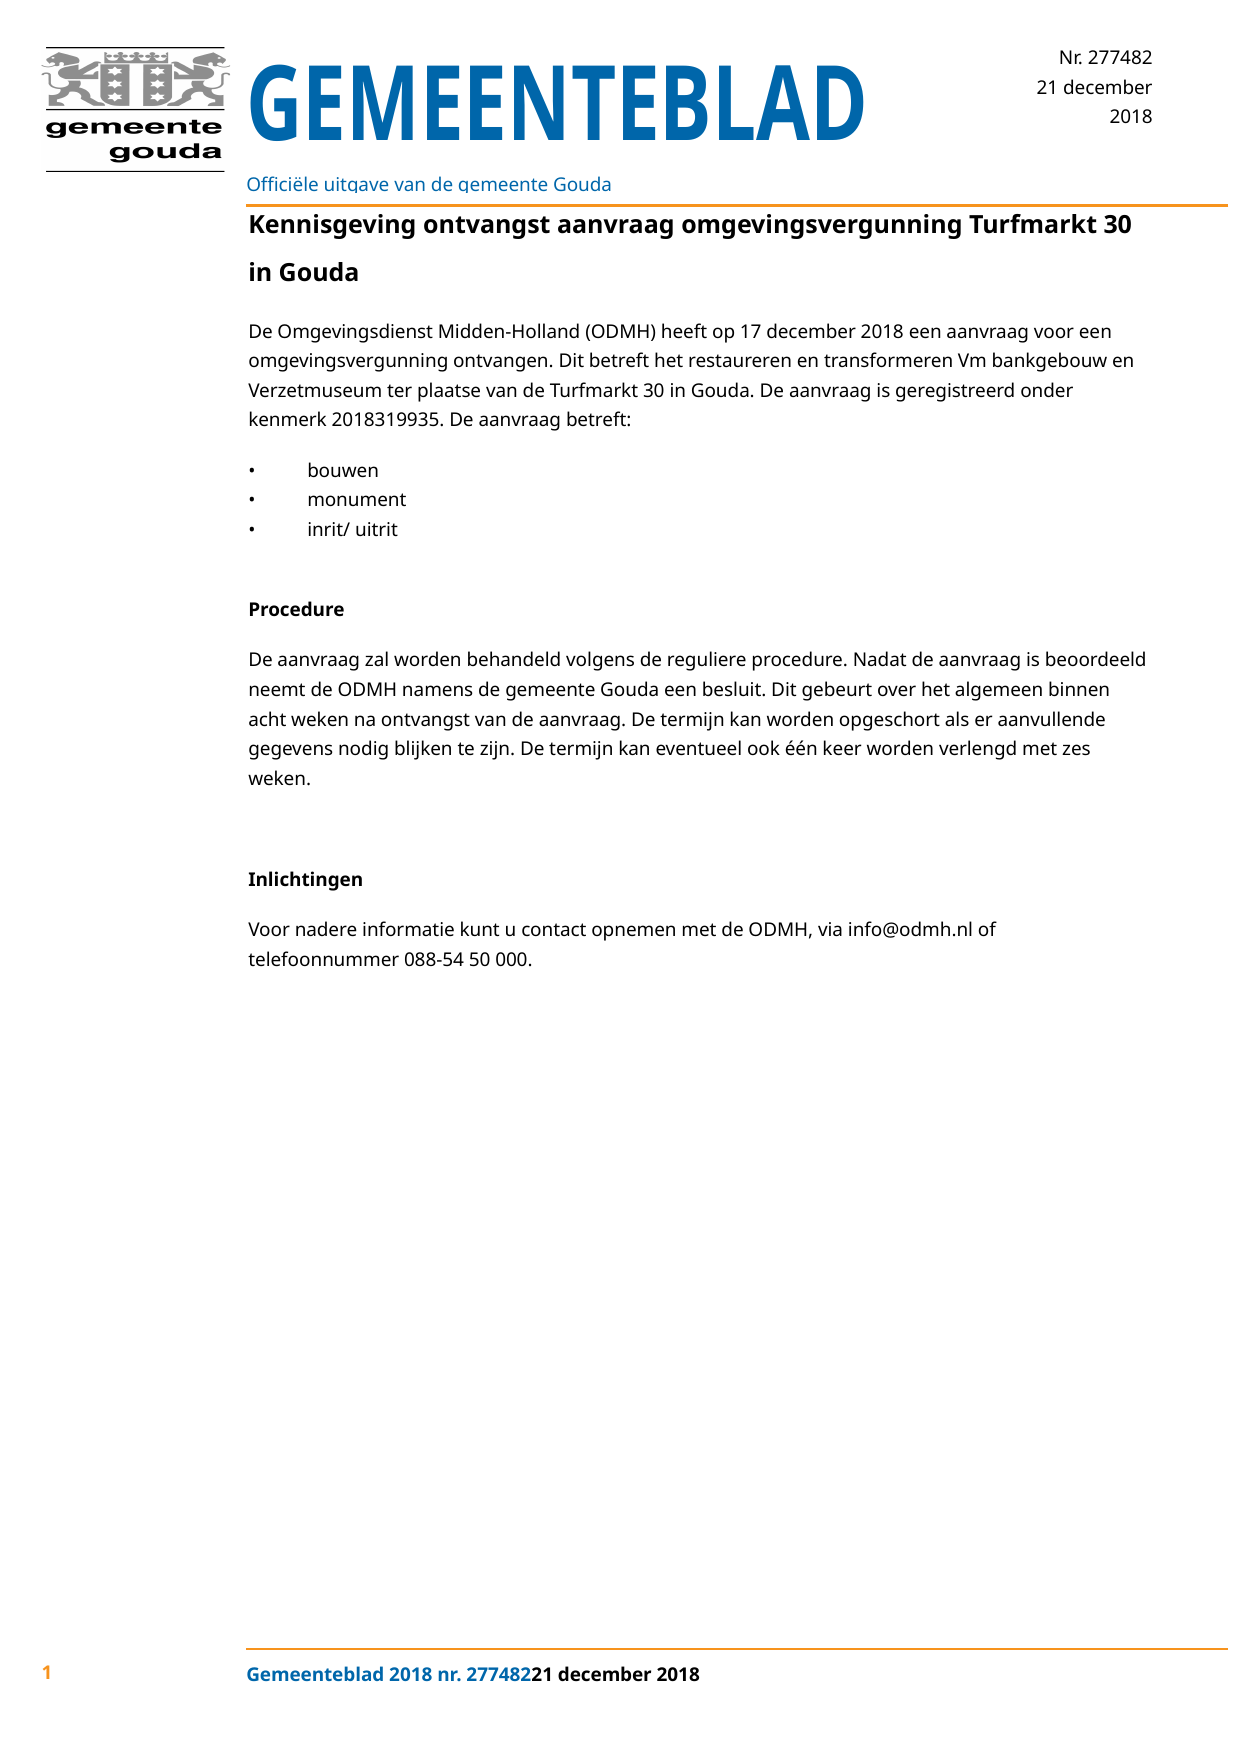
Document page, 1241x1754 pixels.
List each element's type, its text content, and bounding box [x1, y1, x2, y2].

text De Omgevingsdienst Midden-Holland (ODMH) heeft op 17 december 2018 een aanvraag voor een omgevingsvergunning ontvangen. Dit betreft het restaureren en transformeren Vm bankgebouw en Verzetmuseum ter plaatse van de Turfmarkt 30 in Gouda. De aanvraag is geregistreerd onder kenmerk 2018319935. De aanvraag betreft: [248, 318, 1152, 432]
text Kennisgeving ontvangst aanvraag omgevingsvergunning Turfmarkt 30 in Gouda [248, 207, 1152, 288]
list monument [248, 487, 1152, 512]
text Procedure [248, 596, 1152, 622]
text De aanvraag zal worden behandeld volgens de reguliere procedure. Nadat de aanvraag is beoordeeld neemt de ODMH namens de gemeente Gouda een besluit. Dit gebeurt over het algemeen binnen acht weken na ontvangst van de aanvraag. De termijn kan worden opgeschort als er aanvullende gegevens nodig blijken te zijn. De termijn kan eventueel ook één keer worden verlengd met zes weken. [248, 647, 1152, 791]
text Voor nadere informatie kunt u contact opnemen met de ODMH, via info@odmh.nl of telefoonnummer 088-54 50 000. [248, 916, 1152, 972]
list inrit/ uitrit [248, 516, 1152, 542]
text Inlichtingen [248, 866, 1152, 892]
picture [41, 47, 231, 172]
list bouwen [248, 457, 1152, 483]
